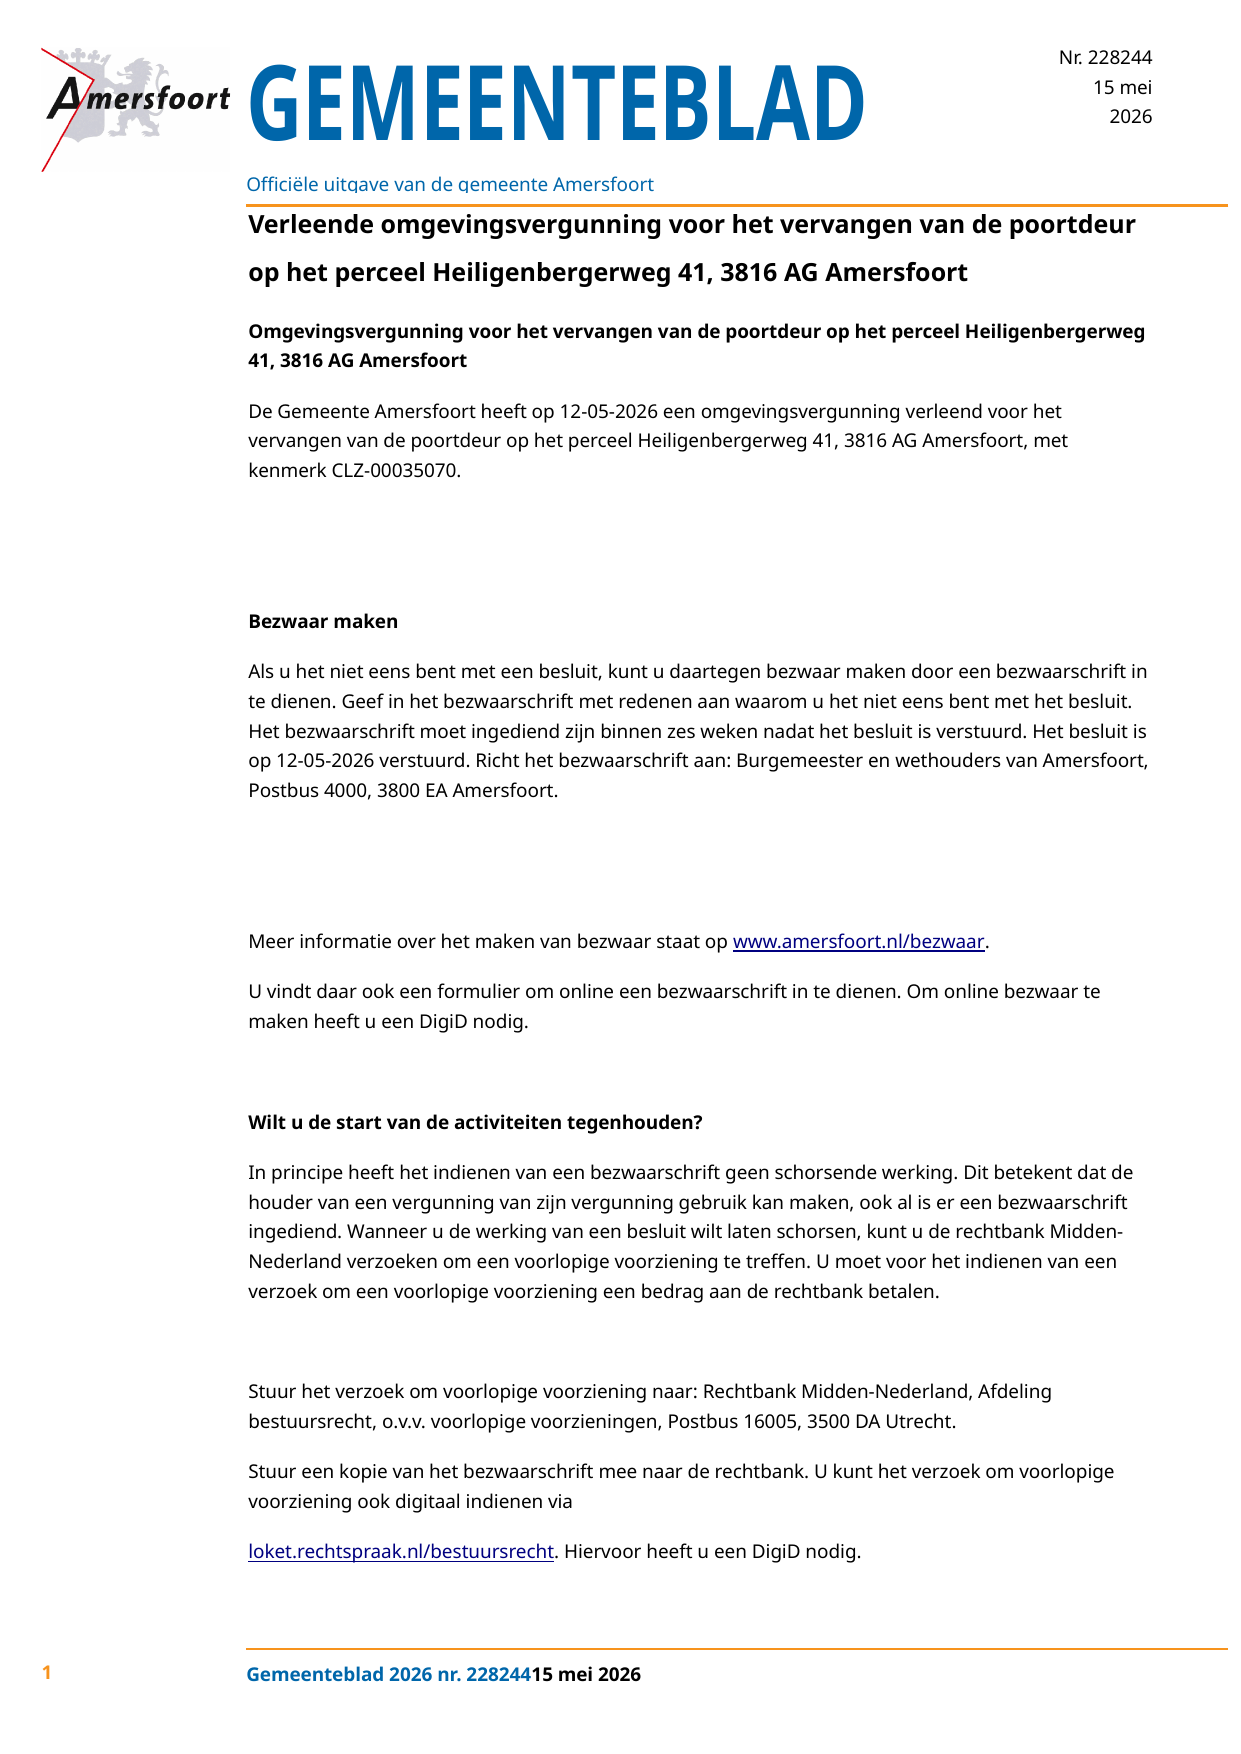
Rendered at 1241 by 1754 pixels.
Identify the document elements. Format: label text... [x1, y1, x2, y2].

text U vindt daar ook een formulier om online een bezwaarschrift in te dienen. Om online bezwaar te maken heeft u een DigiD nodig. [248, 979, 1152, 1034]
picture [41, 47, 231, 172]
text Verleende omgevingsvergunning voor het vervangen van de poortdeur op het perceel Heiligenbergerweg 41, 3816 AG Amersfoort [248, 207, 1152, 288]
text Omgevingsvergunning voor het vervangen van de poortdeur op het perceel Heiligenbergerweg 41, 3816 AG Amersfoort [248, 318, 1152, 373]
text De Gemeente Amersfoort heeft op 12-05-2026 een omgevingsvergunning verleend voor het vervangen van de poortdeur op het perceel Heiligenbergerweg 41, 3816 AG Amersfoort, met kenmerk CLZ-00035070. [248, 398, 1152, 483]
text Stuur een kopie van het bezwaarschrift mee naar de rechtbank. U kunt het verzoek om voorlopige voorziening ook digitaal indienen via [248, 1459, 1152, 1514]
text Meer informatie over het maken van bezwaar staat op www.amersfoort.nl/bezwaar. [248, 928, 1152, 954]
text loket.rechtspraak.nl/bestuursrecht. Hiervoor heeft u een DigiD nodig. [248, 1539, 1152, 1564]
text Stuur het verzoek om voorlopige voorziening naar: Rechtbank Midden-Nederland, Afdeling bestuursrecht, o.v.v. voorlopige voorzieningen, Postbus 16005, 3500 DA Utrecht. [248, 1379, 1152, 1434]
text Als u het niet eens bent met een besluit, kunt u daartegen bezwaar maken door een bezwaarschrift in te dienen. Geef in het bezwaarschrift met redenen aan waarom u het niet eens bent met het besluit. Het bezwaarschrift moet ingediend zijn binnen zes weken nadat het besluit is verstuurd. Het besluit is op 12-05-2026 verstuurd. Richt het bezwaarschrift aan: Burgemeester en wethouders van Amersfoort, Postbus 4000, 3800 EA Amersfoort. [248, 659, 1152, 803]
text Wilt u de start van de activiteiten tegenhouden? [248, 1109, 1152, 1135]
text In principe heeft het indienen van een bezwaarschrift geen schorsende werking. Dit betekent dat de houder van een vergunning van zijn vergunning gebruik kan maken, ook al is er een bezwaarschrift ingediend. Wanneer u de werking van een besluit wilt laten schorsen, kunt u de rechtbank Midden-Nederland verzoeken om een voorlopige voorziening te treffen. U moet voor het indienen van een verzoek om een voorlopige voorziening een bedrag aan de rechtbank betalen. [248, 1159, 1152, 1304]
text Bezwaar maken [248, 608, 1152, 634]
